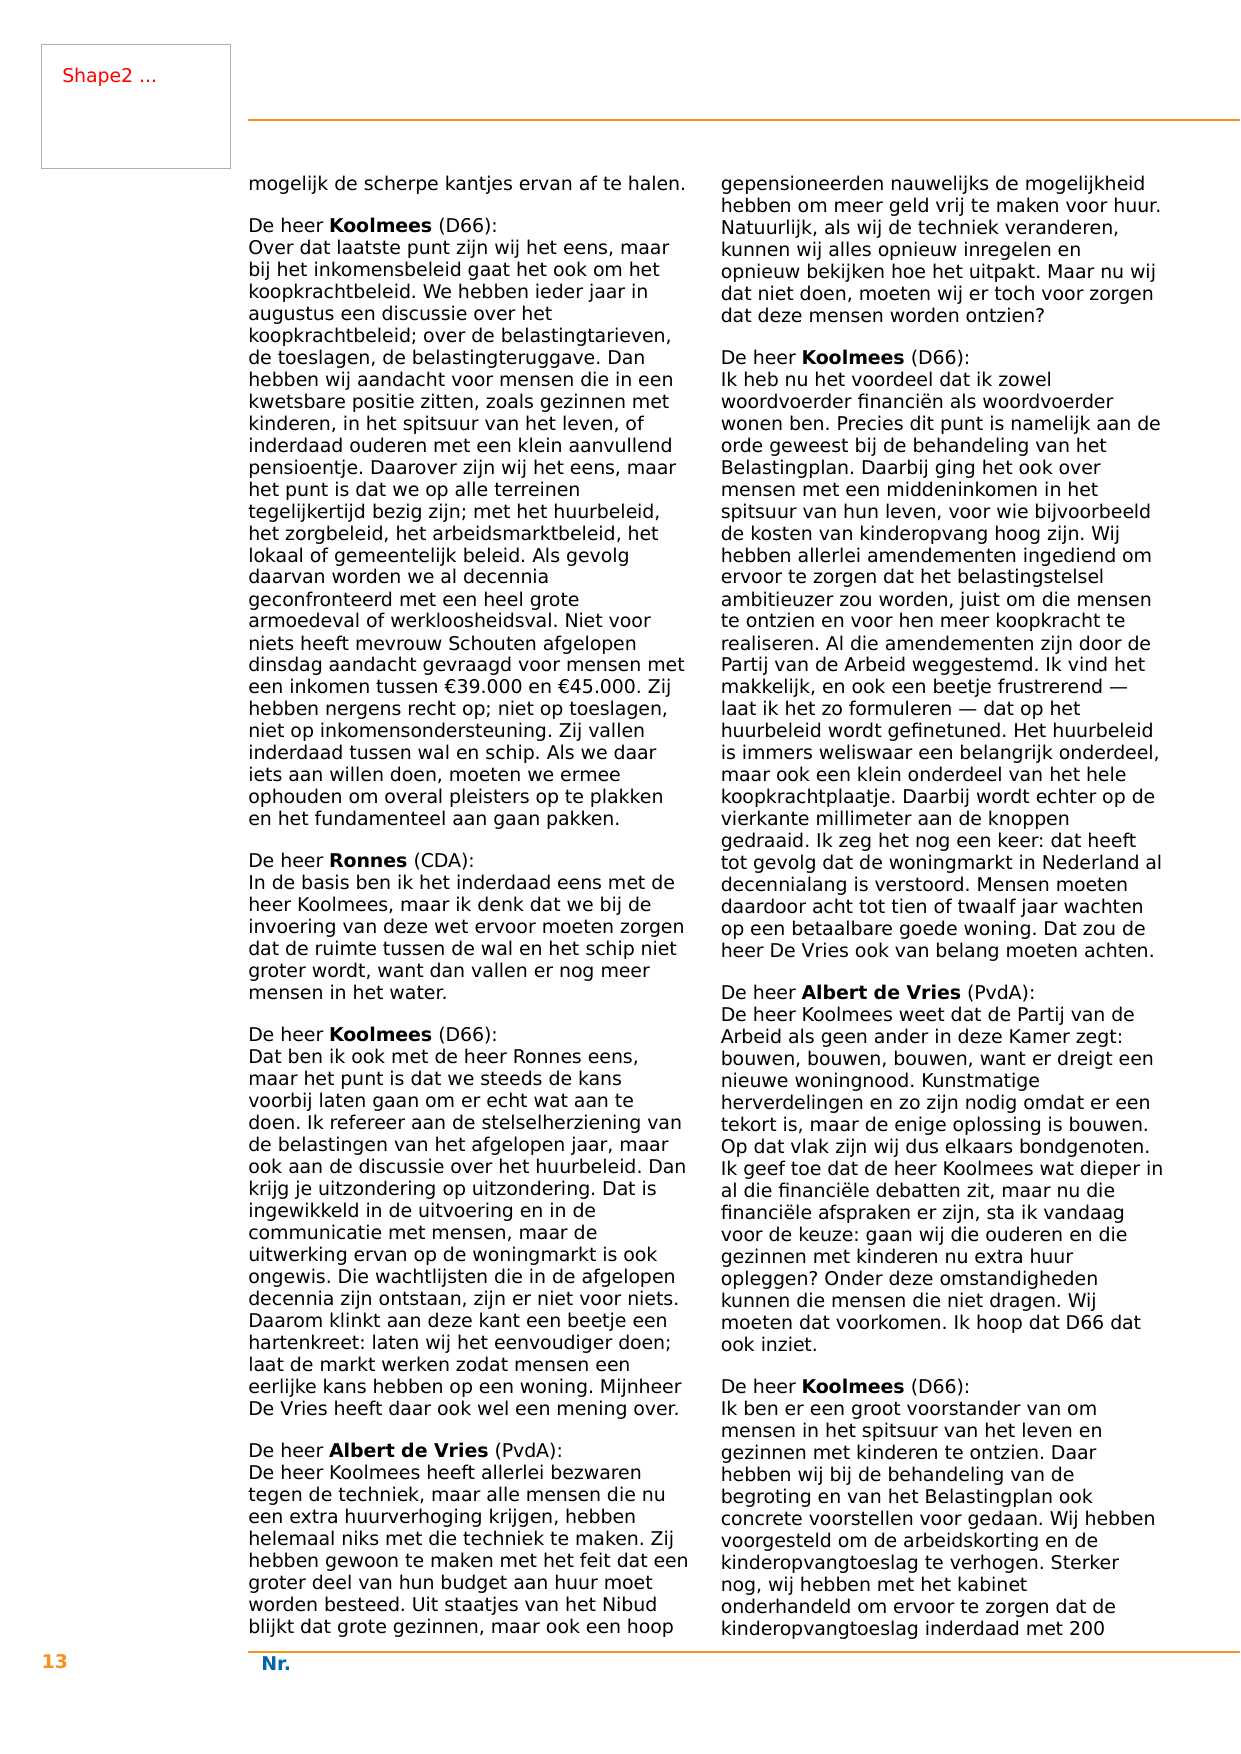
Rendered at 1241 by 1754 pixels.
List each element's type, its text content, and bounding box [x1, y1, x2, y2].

text De heer Albert de Vries (PvdA): [248, 1440, 691, 1462]
text De heer Koolmees (D66): [248, 215, 691, 237]
text Ik heb nu het voordeel dat ik zowel woordvoerder financiën als woordvoerder wonen ben. Precies dit punt is namelijk aan de orde geweest bij de behandeling van het Belastingplan. Daarbij ging het ook over mensen met een middeninkomen in het spitsuur van hun leven, voor wie bijvoorbeeld de kosten van kinderopvang hoog zijn. Wij hebben allerlei amendementen ingediend om ervoor te zorgen dat het belastingstelsel ambitieuzer zou worden, juist om die mensen te ontzien en voor hen meer koopkracht te realiseren. Al die amendementen zijn door de Partij van de Arbeid weggestemd. Ik vind het makkelijk, en ook een beetje frustrerend — laat ik het zo formuleren — dat op het huurbeleid wordt gefinetuned. Het huurbeleid is immers weliswaar een belangrijk onderdeel, maar ook een klein onderdeel van het hele koopkrachtplaatje. Daarbij wordt echter op de vierkante millimeter aan de knoppen gedraaid. Ik zeg het nog een keer: dat heeft tot gevolg dat de woningmarkt in Nederland al decennialang is verstoord. Mensen moeten daardoor acht tot tien of twaalf jaar wachten op een betaalbare goede woning. Dat zou de heer De Vries ook van belang moeten achten. [721, 369, 1163, 962]
text De heer Ronnes (CDA): [248, 850, 691, 872]
text Dat ben ik ook met de heer Ronnes eens, maar het punt is dat we steeds de kans voorbij laten gaan om er echt wat aan te doen. Ik refereer aan de stelselherziening van de belastingen van het afgelopen jaar, maar ook aan de discussie over het huurbeleid. Dan krijg je uitzondering op uitzondering. Dat is ingewikkeld in de uitvoering en in de communicatie met mensen, maar de uitwerking ervan op de woningmarkt is ook ongewis. Die wachtlijsten die in de afgelopen decennia zijn ontstaan, zijn er niet voor niets. Daarom klinkt aan deze kant een beetje een hartenkreet: laten wij het eenvoudiger doen; laat de markt werken zodat mensen een eerlijke kans hebben op een woning. Mijnheer De Vries heeft daar ook wel een mening over. [248, 1046, 691, 1420]
text In de basis ben ik het inderdaad eens met de heer Koolmees, maar ik denk dat we bij de invoering van deze wet ervoor moeten zorgen dat de ruimte tussen de wal en het schip niet groter wordt, want dan vallen er nog meer mensen in het water. [248, 872, 691, 1004]
text De heer Albert de Vries (PvdA): [721, 982, 1163, 1004]
text gepensioneerden nauwelijks de mogelijkheid hebben om meer geld vrij te maken voor huur. Natuurlijk, als wij de techniek veranderen, kunnen wij alles opnieuw inregelen en opnieuw bekijken hoe het uitpakt. Maar nu wij dat niet doen, moeten wij er toch voor zorgen dat deze mensen worden ontzien? [721, 173, 1163, 327]
text De heer Koolmees weet dat de Partij van de Arbeid als geen ander in deze Kamer zegt: bouwen, bouwen, bouwen, want er dreigt een nieuwe woningnood. Kunstmatige herverdelingen en zo zijn nodig omdat er een tekort is, maar de enige oplossing is bouwen. Op dat vlak zijn wij dus elkaars bondgenoten. Ik geef toe dat de heer Koolmees wat dieper in al die financiële debatten zit, maar nu die financiële afspraken er zijn, sta ik vandaag voor de keuze: gaan wij die ouderen en die gezinnen met kinderen nu extra huur opleggen? Onder deze omstandigheden kunnen die mensen die niet dragen. Wij moeten dat voorkomen. Ik hoop dat D66 dat ook inziet. [721, 1004, 1163, 1356]
text Ik ben er een groot voorstander van om mensen in het spitsuur van het leven en gezinnen met kinderen te ontzien. Daar hebben wij bij de behandeling van de begroting en van het Belastingplan ook concrete voorstellen voor gedaan. Wij hebben voorgesteld om de arbeidskorting en de kinderopvangtoeslag te verhogen. Sterker nog, wij hebben met het kabinet onderhandeld om ervoor te zorgen dat de kinderopvangtoeslag inderdaad met 200 [721, 1398, 1163, 1639]
text Over dat laatste punt zijn wij het eens, maar bij het inkomensbeleid gaat het ook om het koopkrachtbeleid. We hebben ieder jaar in augustus een discussie over het koopkrachtbeleid; over de belastingtarieven, de toeslagen, de belastingteruggave. Dan hebben wij aandacht voor mensen die in een kwetsbare positie zitten, zoals gezinnen met kinderen, in het spitsuur van het leven, of inderdaad ouderen met een klein aanvullend pensioentje. Daarover zijn wij het eens, maar het punt is dat we op alle terreinen tegelijkertijd bezig zijn; met het huurbeleid, het zorgbeleid, het arbeidsmarktbeleid, het lokaal of gemeentelijk beleid. Als gevolg daarvan worden we al decennia geconfronteerd met een heel grote armoedeval of werkloosheidsval. Niet voor niets heeft mevrouw Schouten afgelopen dinsdag aandacht gevraagd voor mensen met een inkomen tussen €39.000 en €45.000. Zij hebben nergens recht op; niet op toeslagen, niet op inkomensondersteuning. Zij vallen inderdaad tussen wal en schip. Als we daar iets aan willen doen, moeten we ermee ophouden om overal pleisters op te plakken en het fundamenteel aan gaan pakken. [248, 237, 691, 830]
text De heer Koolmees (D66): [721, 1376, 1163, 1398]
text De heer Koolmees (D66): [248, 1024, 691, 1046]
text mogelijk de scherpe kantjes ervan af te halen. [248, 173, 691, 195]
text De heer Koolmees (D66): [721, 347, 1163, 369]
text De heer Koolmees heeft allerlei bezwaren tegen de techniek, maar alle mensen die nu een extra huurverhoging krijgen, hebben helemaal niks met die techniek te maken. Zij hebben gewoon te maken met het feit dat een groter deel van hun budget aan huur moet worden besteed. Uit staatjes van het Nibud blijkt dat grote gezinnen, maar ook een hoop [248, 1462, 691, 1637]
